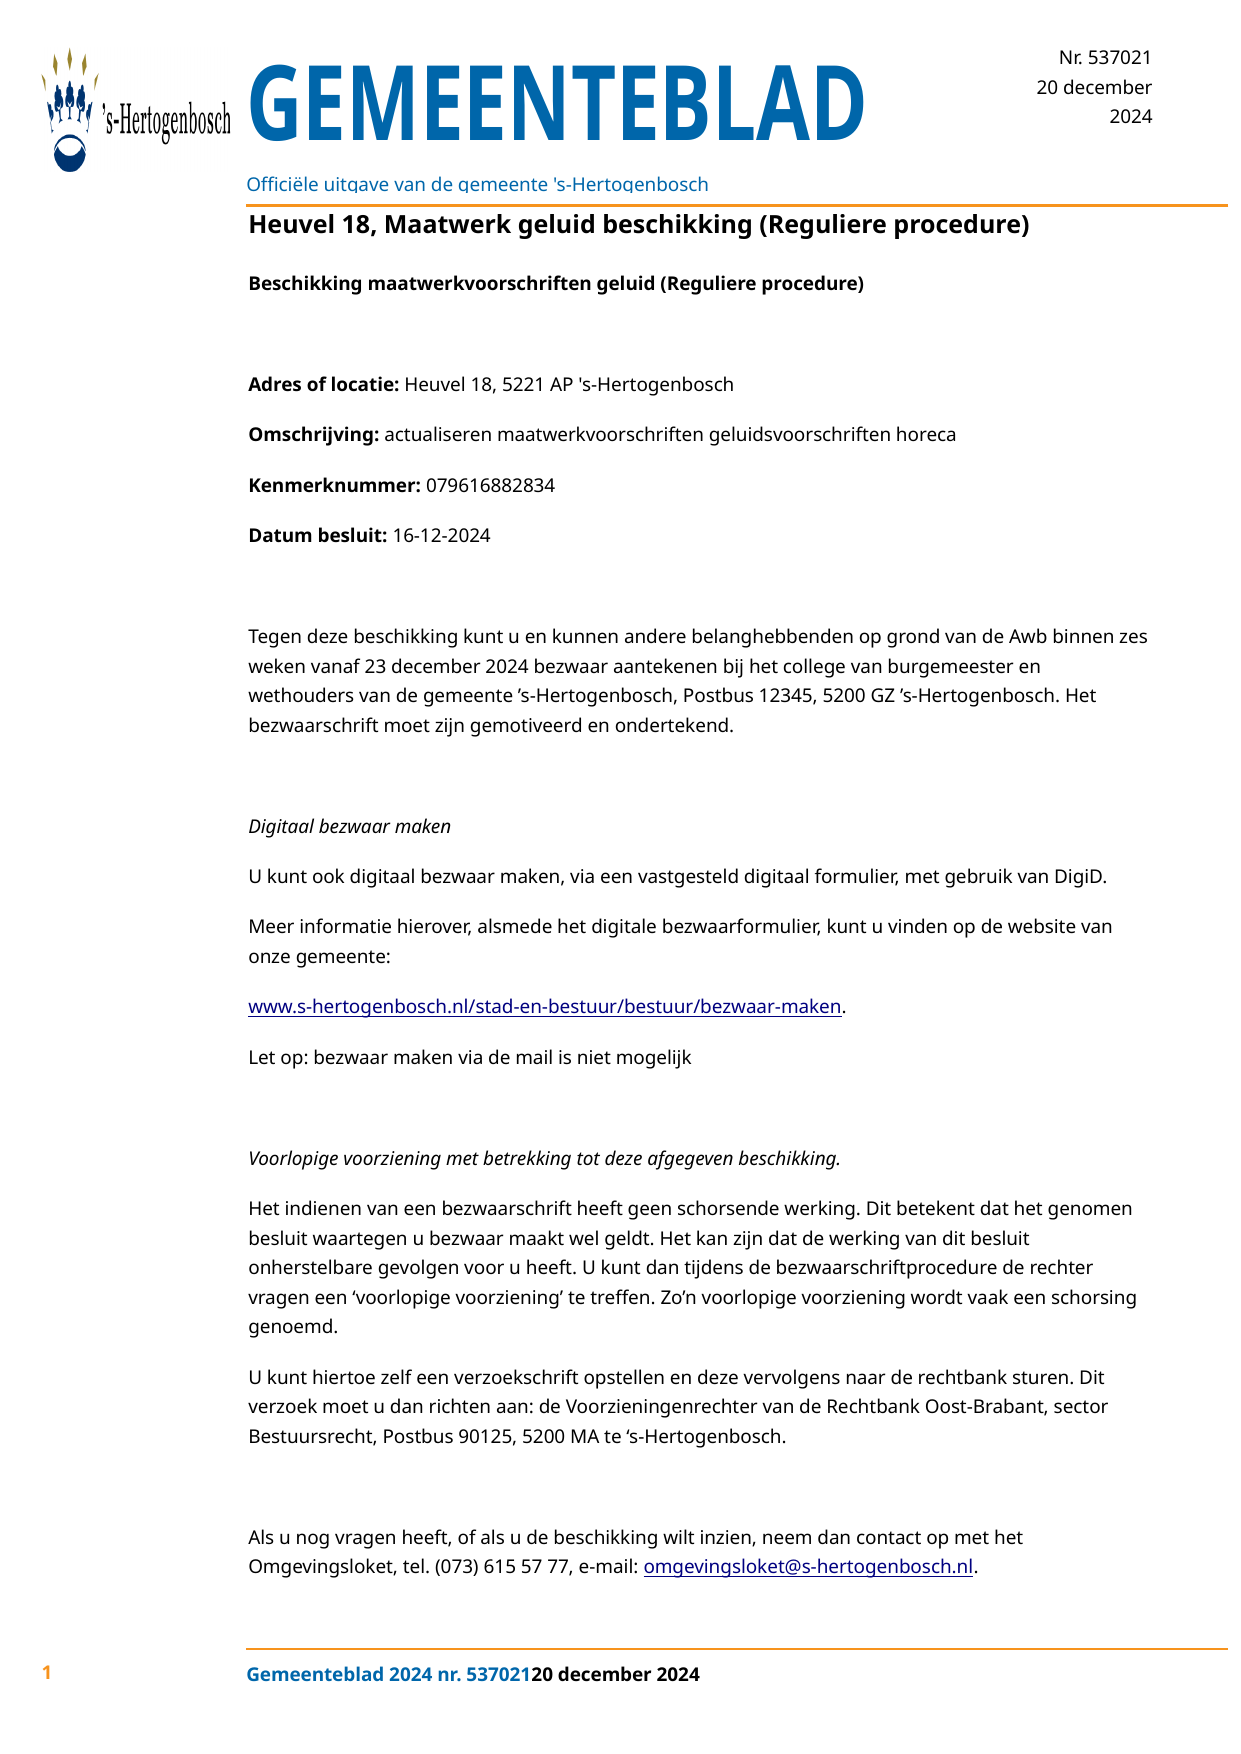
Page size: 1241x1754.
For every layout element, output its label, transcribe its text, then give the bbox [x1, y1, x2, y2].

text Tegen deze beschikking kunt u en kunnen andere belanghebbenden op grond van de Awb binnen zes weken vanaf 23 december 2024 bezwaar aantekenen bij het college van burgemeester en wethouders van de gemeente ’s-Hertogenbosch, Postbus 12345, 5200 GZ ’s-Hertogenbosch. Het bezwaarschrift moet zijn gemotiveerd en ondertekend. [248, 623, 1152, 738]
text Let op: bezwaar maken via de mail is niet mogelijk [248, 1044, 1152, 1070]
text Meer informatie hierover, alsmede het digitale bezwaarformulier, kunt u vinden op de website van onze gemeente: [248, 914, 1152, 969]
text Het indienen van een bezwaarschrift heeft geen schorsende werking. Dit betekent dat het genomen besluit waartegen u bezwaar maakt wel geldt. Het kan zijn dat de werking van dit besluit onherstelbare gevolgen voor u heeft. U kunt dan tijdens de bezwaarschriftprocedure de rechter vragen een ‘voorlopige voorziening’ te treffen. Zo’n voorlopige voorziening wordt vaak een schorsing genoemd. [248, 1195, 1152, 1339]
text U kunt ook digitaal bezwaar maken, via een vastgesteld digitaal formulier, met gebruik van DigiD. [248, 863, 1152, 889]
text www.s-hertogenbosch.nl/stad-en-bestuur/bestuur/bezwaar-maken. [248, 994, 1152, 1019]
picture [41, 47, 231, 172]
text Als u nog vragen heeft, of als u de beschikking wilt inzien, neem dan contact op met het Omgevingsloket, tel. (073) 615 57 77, e-mail: omgevingsloket@s-hertogenbosch.nl. [248, 1524, 1152, 1579]
text Kenmerknummer: 079616882834 [248, 472, 1152, 498]
text Omschrijving: actualiseren maatwerkvoorschriften geluidsvoorschriften horeca [248, 422, 1152, 447]
text Heuvel 18, Maatwerk geluid beschikking (Reguliere procedure) [248, 207, 1152, 241]
text U kunt hiertoe zelf een verzoekschrift opstellen en deze vervolgens naar de rechtbank sturen. Dit verzoek moet u dan richten aan: de Voorzieningenrechter van de Rechtbank Oost-Brabant, sector Bestuursrecht, Postbus 90125, 5200 MA te ‘s-Hertogenbosch. [248, 1364, 1152, 1449]
text Voorlopige voorziening met betrekking tot deze afgegeven beschikking. [248, 1145, 1152, 1171]
text Beschikking maatwerkvoorschriften geluid (Reguliere procedure) [248, 270, 1152, 296]
text Digitaal bezwaar maken [248, 813, 1152, 838]
text Adres of locatie: Heuvel 18, 5221 AP 's-Hertogenbosch [248, 371, 1152, 397]
text Datum besluit: 16-12-2024 [248, 522, 1152, 548]
